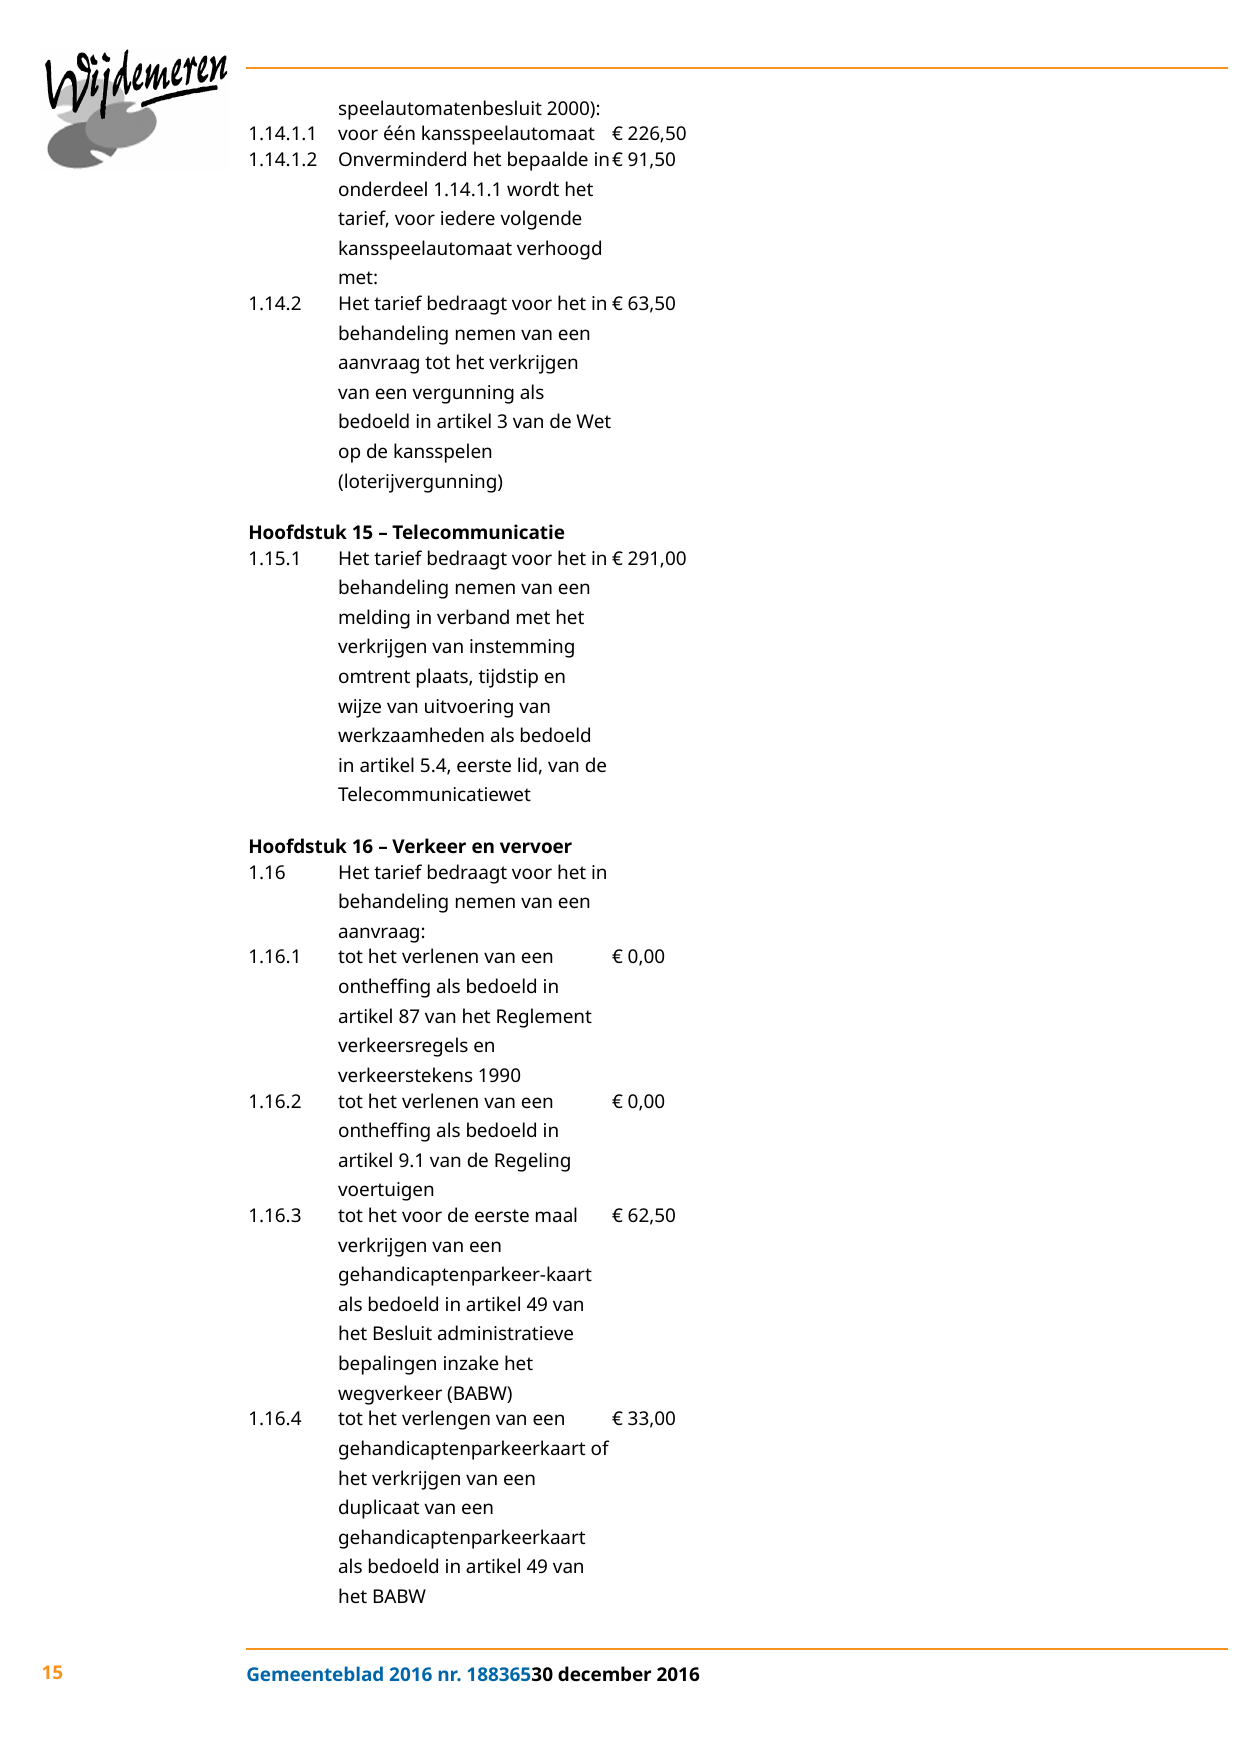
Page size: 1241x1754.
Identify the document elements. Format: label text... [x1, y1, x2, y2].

table_cell 1.16.1 [248, 944, 338, 1088]
table_cell [702, 121, 792, 146]
table_cell € 291,00 [612, 545, 702, 807]
table_cell [702, 833, 792, 859]
table_cell [248, 494, 338, 519]
table_cell [248, 808, 338, 833]
table_cell € 226,50 [612, 121, 702, 146]
table_cell [702, 519, 792, 545]
table_cell [338, 494, 612, 519]
table_cell 1.16.4 [248, 1406, 338, 1609]
table_cell € 0,00 [612, 944, 702, 1088]
table_cell 1.14.2 [248, 290, 338, 493]
table_cell tot het verlengen van een gehandicaptenparkeerkaart of het verkrijgen van een duplicaat van een gehandicaptenparkeerkaart als bedoeld in artikel 49 van het BABW [338, 1406, 612, 1609]
table_cell € 0,00 [612, 1088, 702, 1202]
table_cell Het tarief bedraagt voor het in behandeling nemen van een aanvraag tot het verkrijgen van een vergunning als bedoeld in artikel 3 van de Wet op de kansspelen (loterijvergunning) [338, 290, 612, 493]
table_cell € 91,50 [612, 146, 702, 290]
table_cell Hoofdstuk 15 – Telecommunicatie [248, 519, 702, 545]
table_cell € 63,50 [612, 290, 702, 493]
table_cell [702, 1406, 792, 1609]
table_cell 1.14.1.1 [248, 121, 338, 146]
table_cell Hoofdstuk 16 – Verkeer en vervoer [248, 833, 702, 859]
table_cell 1.15.1 [248, 545, 338, 807]
table_cell speelautomatenbesluit 2000): [338, 95, 612, 121]
table_cell 1.14.1.2 [248, 146, 338, 290]
table_cell [702, 494, 792, 519]
table_cell € 62,50 [612, 1202, 702, 1406]
table_cell tot het verlenen van een ontheffing als bedoeld in artikel 9.1 van de Regeling voertuigen [338, 1088, 612, 1202]
table_cell [702, 808, 792, 833]
table_cell [702, 1202, 792, 1406]
table_cell tot het verlenen van een ontheffing als bedoeld in artikel 87 van het Reglement verkeersregels en verkeerstekens 1990 [338, 944, 612, 1088]
table_cell [702, 290, 792, 493]
table_cell [702, 545, 792, 807]
table_cell [612, 95, 702, 121]
table_cell 1.16.2 [248, 1088, 338, 1202]
table_cell [248, 95, 338, 121]
table_cell 1.16 [248, 859, 338, 944]
table_cell [702, 146, 792, 290]
table_cell Het tarief bedraagt voor het in behandeling nemen van een aanvraag: [338, 859, 612, 944]
table_cell Onverminderd het bepaalde in onderdeel 1.14.1.1 wordt het tarief, voor iedere volgende kansspeelautomaat verhoogd met: [338, 146, 612, 290]
table_cell voor één kansspeelautomaat [338, 121, 612, 146]
table_cell [702, 1088, 792, 1202]
table_cell [612, 859, 702, 944]
table_cell tot het voor de eerste maal verkrijgen van een gehandicaptenparkeer-kaart als bedoeld in artikel 49 van het Besluit administratieve bepalingen inzake het wegverkeer (BABW) [338, 1202, 612, 1406]
table_cell [338, 808, 612, 833]
table_cell 1.16.3 [248, 1202, 338, 1406]
table_cell [702, 859, 792, 944]
table_cell [612, 494, 702, 519]
table_cell [612, 808, 702, 833]
picture [41, 47, 231, 172]
table_cell Het tarief bedraagt voor het in behandeling nemen van een melding in verband met het verkrijgen van instemming omtrent plaats, tijdstip en wijze van uitvoering van werkzaamheden als bedoeld in artikel 5.4, eerste lid, van de Telecommunicatiewet [338, 545, 612, 807]
table_cell [702, 95, 792, 121]
table_cell [702, 944, 792, 1088]
table_cell € 33,00 [612, 1406, 702, 1609]
